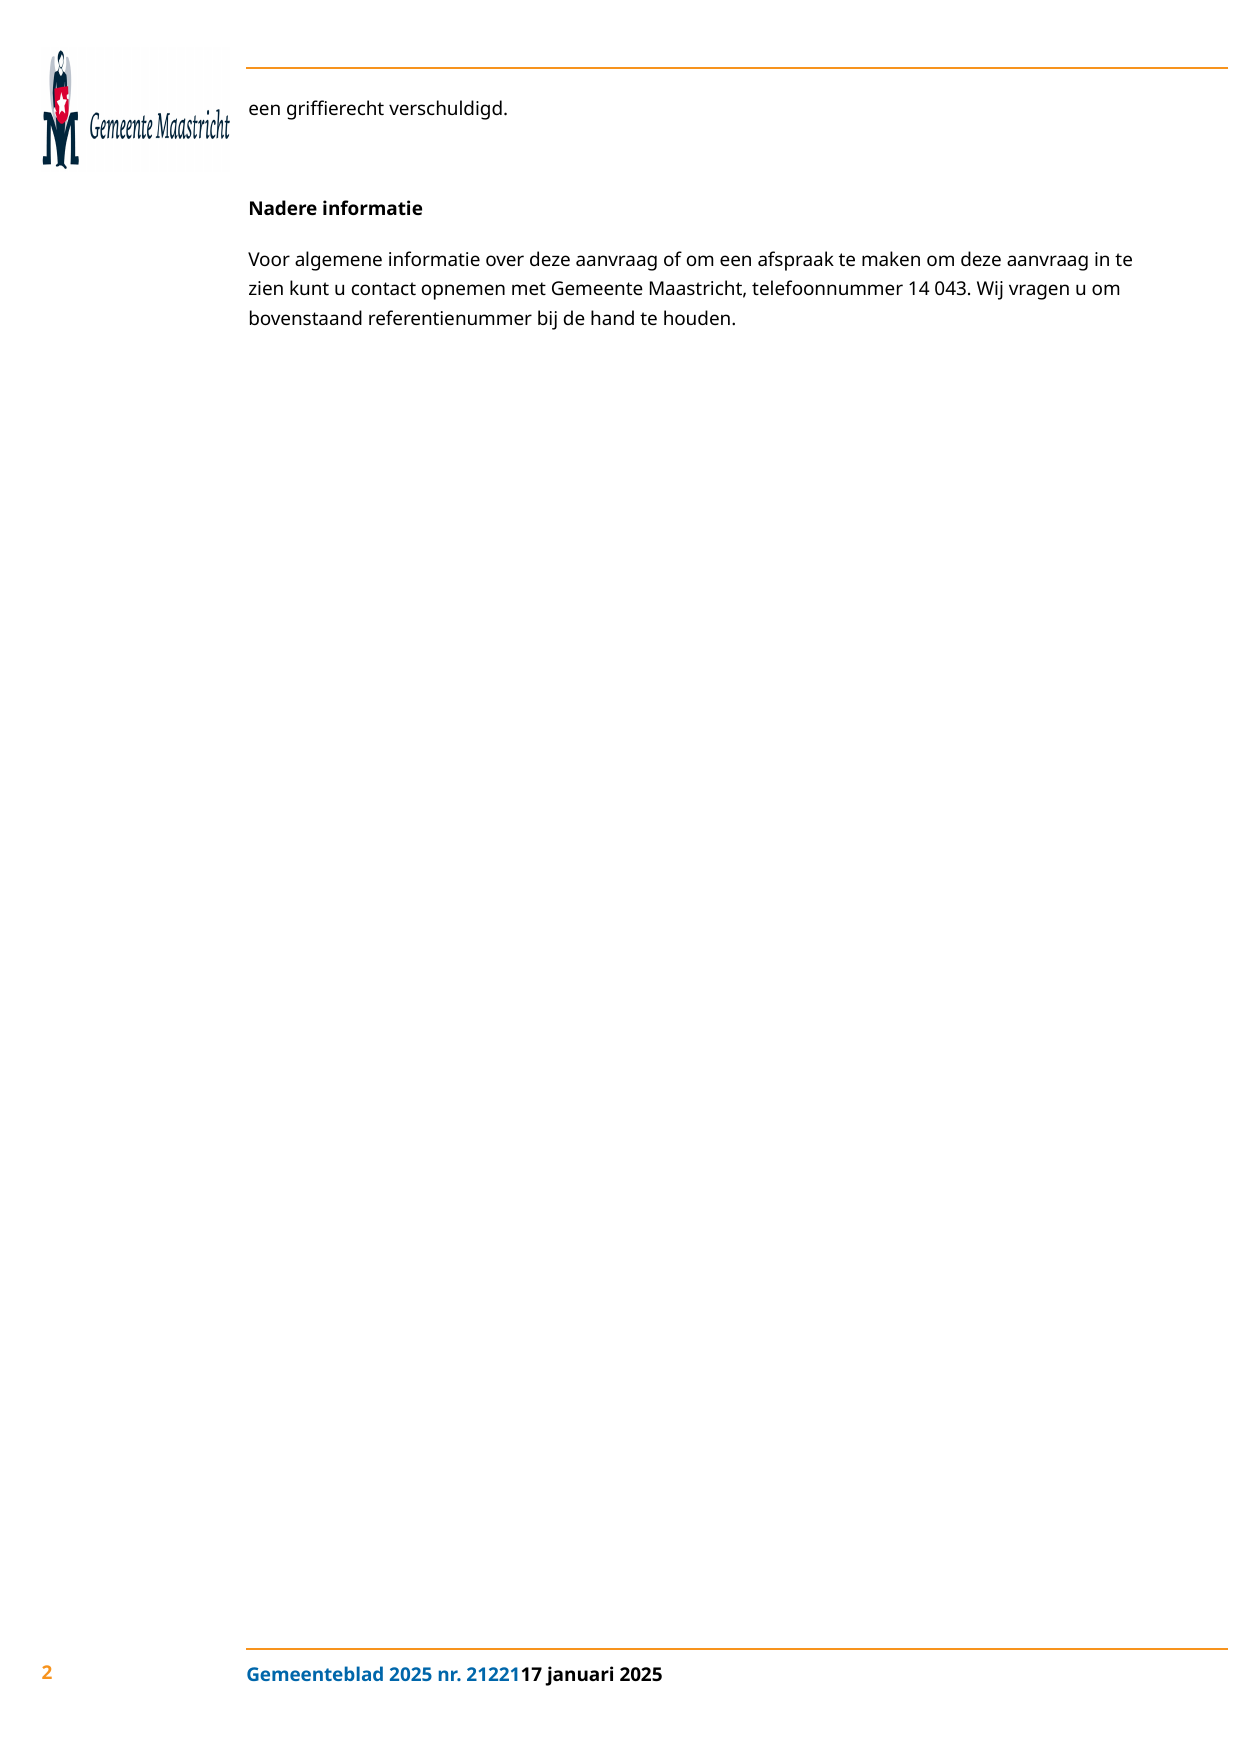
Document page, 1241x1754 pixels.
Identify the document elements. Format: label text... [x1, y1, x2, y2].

picture [41, 47, 231, 172]
text een griffierecht verschuldigd. [248, 95, 1152, 121]
text Voor algemene informatie over deze aanvraag of om een afspraak te maken om deze aanvraag in te zien kunt u contact opnemen met Gemeente Maastricht, telefoonnummer 14 043. Wij vragen u om bovenstaand referentienummer bij de hand te houden. [248, 246, 1152, 331]
text Nadere informatie [248, 196, 1152, 221]
